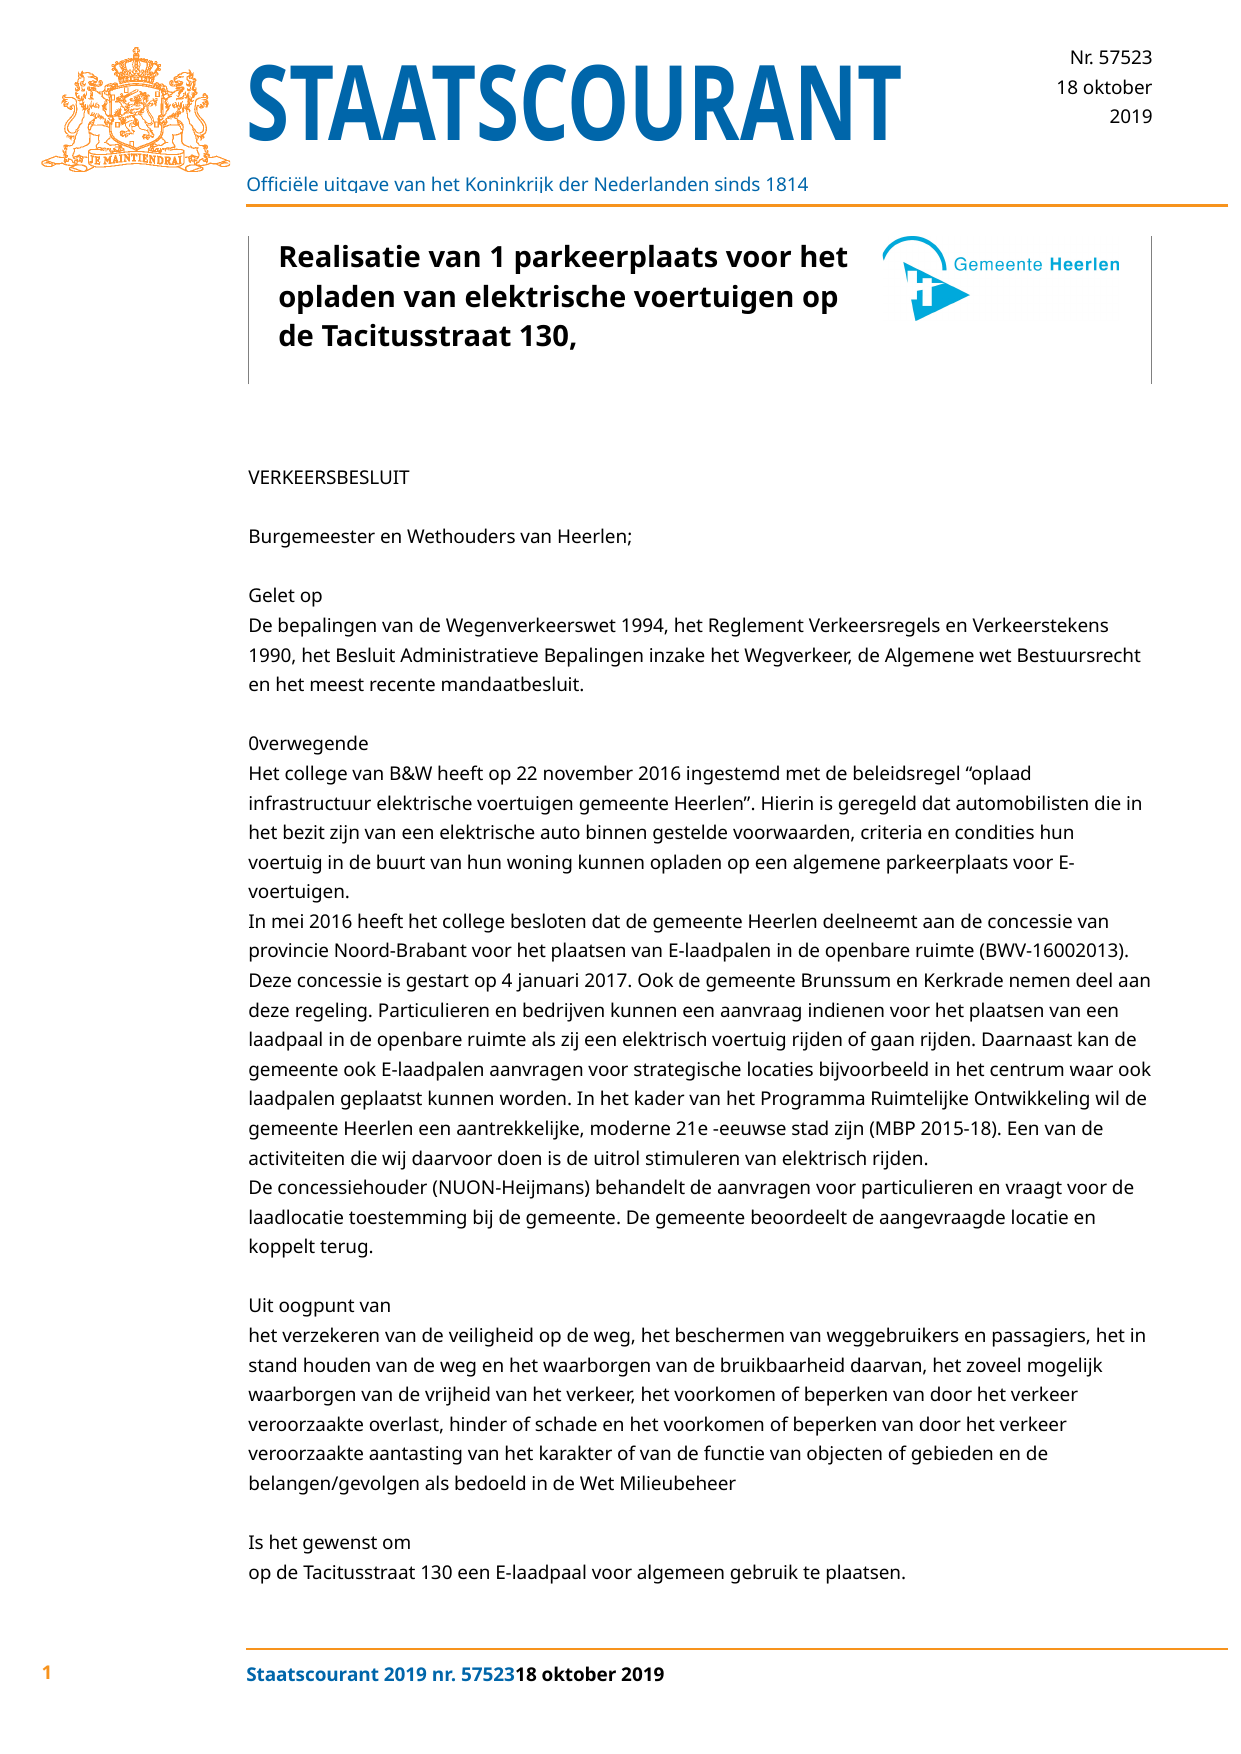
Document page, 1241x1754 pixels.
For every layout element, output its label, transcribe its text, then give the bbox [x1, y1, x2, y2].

picture [882, 236, 1119, 321]
text op de Tacitusstraat 130 een E-laadpaal voor algemeen gebruik te plaatsen. [248, 1559, 1152, 1584]
text In mei 2016 heeft het college besloten dat de gemeente Heerlen deelneemt aan de concessie van provincie Noord-Brabant voor het plaatsen van E-laadpalen in de openbare ruimte (BWV-16002013). Deze concessie is gestart op 4 januari 2017. Ook de gemeente Brunssum en Kerkrade nemen deel aan deze regeling. Particulieren en bedrijven kunnen een aanvraag indienen voor het plaatsen van een laadpaal in de openbare ruimte als zij een elektrisch voertuig rijden of gaan rijden. Daarnaast kan de gemeente ook E-laadpalen aanvragen voor strategische locaties bijvoorbeeld in het centrum waar ook laadpalen geplaatst kunnen worden. In het kader van het Programma Ruimtelijke Ontwikkeling wil de gemeente Heerlen een aantrekkelijke, moderne 21e -eeuwse stad zijn (MBP 2015-18). Een van de activiteiten die wij daarvoor doen is de uitrol stimuleren van elektrisch rijden. [248, 908, 1152, 1170]
text Burgemeester en Wethouders van Heerlen; [248, 523, 1152, 549]
text VERKEERSBESLUIT [248, 464, 1152, 490]
text 0verwegende [248, 731, 1152, 756]
table_header [850, 236, 1151, 384]
picture [41, 47, 231, 172]
text Uit oogpunt van [248, 1293, 1152, 1318]
text Gelet op [248, 583, 1152, 608]
text De bepalingen van de Wegenverkeerswet 1994, het Reglement Verkeersregels en Verkeerstekens 1990, het Besluit Administratieve Bepalingen inzake het Wegverkeer, de Algemene wet Bestuursrecht en het meest recente mandaatbesluit. [248, 612, 1152, 697]
text Is het gewenst om [248, 1529, 1152, 1555]
text het verzekeren van de veiligheid op de weg, het beschermen van weggebruikers en passagiers, het in stand houden van de weg en het waarborgen van de bruikbaarheid daarvan, het zoveel mogelijk waarborgen van de vrijheid van het verkeer, het voorkomen of beperken van door het verkeer veroorzaakte overlast, hinder of schade en het voorkomen of beperken van door het verkeer veroorzaakte aantasting van het karakter of van de functie van objecten of gebieden en de belangen/gevolgen als bedoeld in de Wet Milieubeheer [248, 1322, 1152, 1496]
text De concessiehouder (NUON-Heijmans) behandelt de aanvragen voor particulieren en vraagt voor de laadlocatie toestemming bij de gemeente. De gemeente beoordeelt de aangevraagde locatie en koppelt terug. [248, 1174, 1152, 1259]
picture [882, 236, 903, 252]
text Het college van B&W heeft op 22 november 2016 ingestemd met de beleidsregel “oplaad infrastructuur elektrische voertuigen gemeente Heerlen”. Hierin is geregeld dat automobilisten die in het bezit zijn van een elektrische auto binnen gestelde voorwaarden, criteria en condities hun voertuig in de buurt van hun woning kunnen opladen op een algemene parkeerplaats voor E-voertuigen. [248, 760, 1152, 904]
table_header Realisatie van 1 parkeerplaats voor het opladen van elektrische voertuigen op de Tacitusstraat 130, [249, 236, 850, 384]
